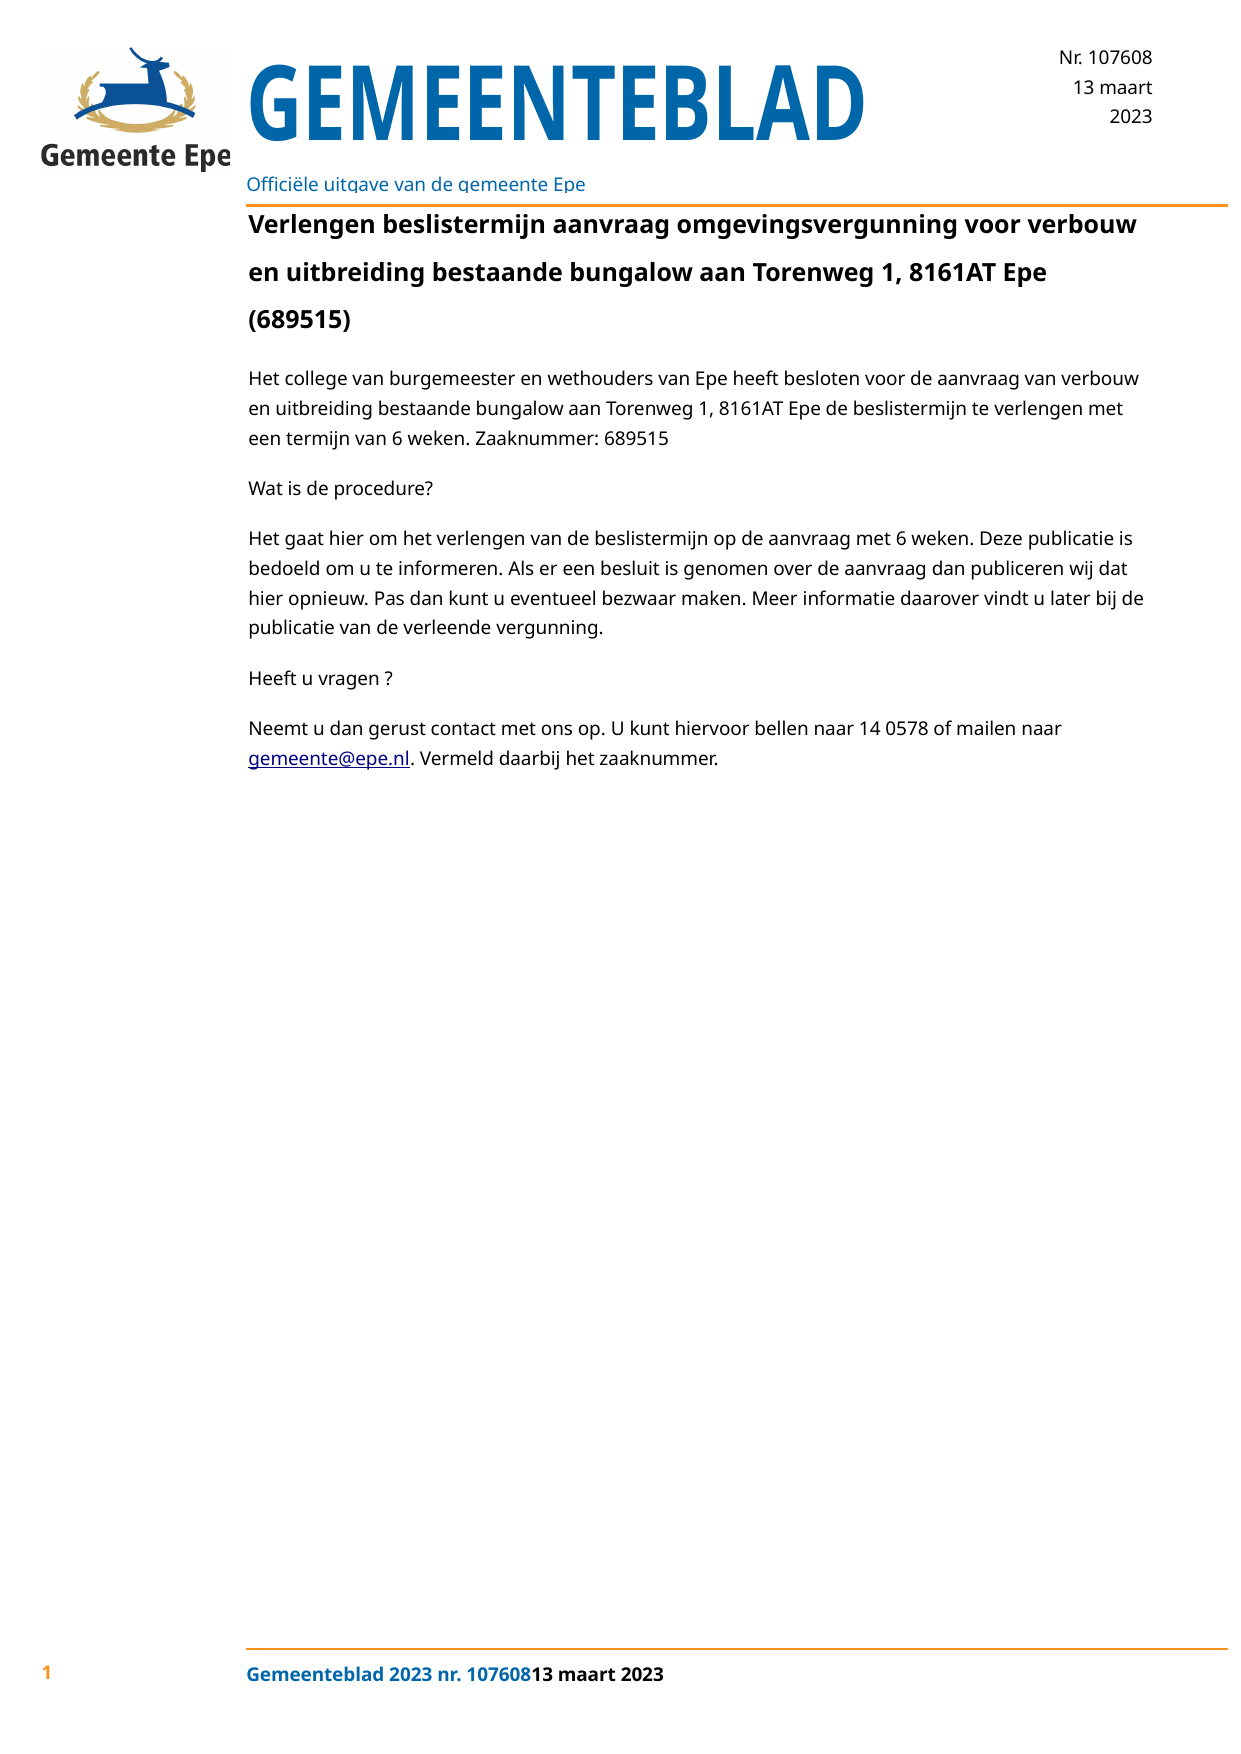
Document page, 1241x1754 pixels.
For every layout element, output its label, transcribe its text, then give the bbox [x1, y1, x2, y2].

text Verlengen beslistermijn aanvraag omgevingsvergunning voor verbouw en uitbreiding bestaande bungalow aan Torenweg 1, 8161AT Epe (689515) [248, 207, 1152, 336]
picture [41, 47, 231, 172]
text Het college van burgemeester en wethouders van Epe heeft besloten voor de aanvraag van verbouw en uitbreiding bestaande bungalow aan Torenweg 1, 8161AT Epe de beslistermijn te verlengen met een termijn van 6 weken. Zaaknummer: 689515 [248, 366, 1152, 450]
text Heeft u vragen ? [248, 665, 1152, 690]
text Het gaat hier om het verlengen van de beslistermijn op de aanvraag met 6 weken. Deze publicatie is bedoeld om u te informeren. Als er een besluit is genomen over de aanvraag dan publiceren wij dat hier opnieuw. Pas dan kunt u eventueel bezwaar maken. Meer informatie daarover vindt u later bij de publicatie van de verleende vergunning. [248, 526, 1152, 640]
text Wat is de procedure? [248, 475, 1152, 501]
text Neemt u dan gerust contact met ons op. U kunt hiervoor bellen naar 14 0578 of mailen naar gemeente@epe.nl. Vermeld daarbij het zaaknummer. [248, 715, 1152, 770]
